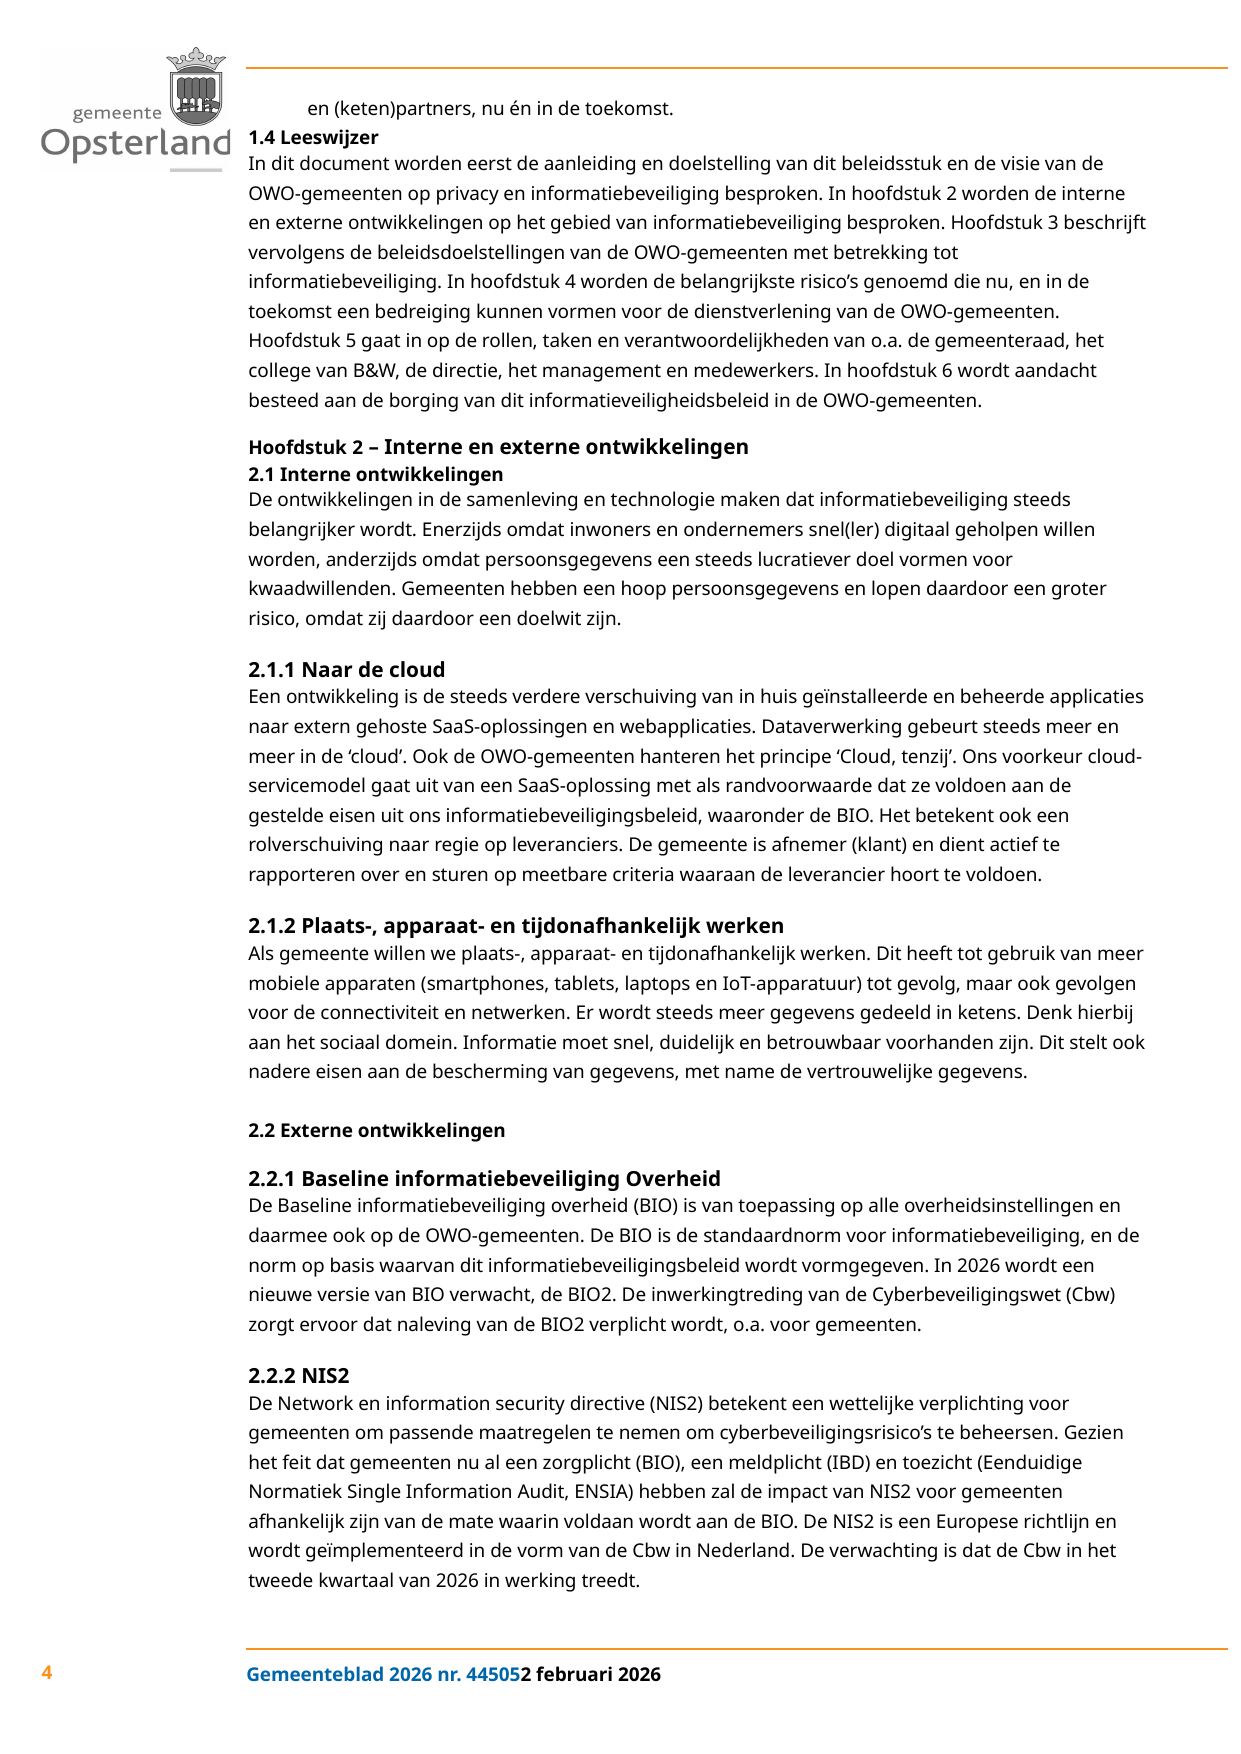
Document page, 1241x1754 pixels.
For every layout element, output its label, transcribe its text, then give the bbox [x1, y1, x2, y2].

picture [41, 47, 231, 172]
text De Baseline informatiebeveiliging overheid (BIO) is van toepassing op alle overheidsinstellingen en daarmee ook op de OWO-gemeenten. De BIO is de standaardnorm voor informatiebeveiliging, en de norm op basis waarvan dit informatiebeveiligingsbeleid wordt vormgegeven. In 2026 wordt een nieuwe versie van BIO verwacht, de BIO2. De inwerkingtreding van de Cyberbeveiligingswet (Cbw) zorgt ervoor dat naleving van de BIO2 verplicht wordt, o.a. voor gemeenten. [248, 1193, 1152, 1337]
list en (keten)partners, nu én in de toekomst. [248, 95, 1152, 121]
text Als gemeente willen we plaats-, apparaat- en tijdonafhankelijk werken. Dit heeft tot gebruik van meer mobiele apparaten (smartphones, tablets, laptops en IoT-apparatuur) tot gevolg, maar ook gevolgen voor de connectiviteit en netwerken. Er wordt steeds meer gegevens gedeeld in ketens. Denk hierbij aan het sociaal domein. Informatie moet snel, duidelijk en betrouwbaar voorhanden zijn. Dit stelt ook nadere eisen aan de bescherming van gegevens, met name de vertrouwelijke gegevens. [248, 940, 1152, 1084]
text 1.4 Leeswijzer [248, 124, 1152, 150]
text 2.2.1 Baseline informatiebeveiliging Overheid [248, 1164, 1152, 1193]
text 2.2.2 NIS2 [248, 1361, 1152, 1390]
text 2.1.1 Naar de cloud [248, 655, 1152, 684]
text De Network en information security directive (NIS2) betekent een wettelijke verplichting voor gemeenten om passende maatregelen te nemen om cyberbeveiligingsrisico’s te beheersen. Gezien het feit dat gemeenten nu al een zorgplicht (BIO), een meldplicht (IBD) en toezicht (Eenduidige Normatiek Single Information Audit, ENSIA) hebben zal de impact van NIS2 voor gemeenten afhankelijk zijn van de mate waarin voldaan wordt aan de BIO. De NIS2 is een Europese richtlijn en wordt geïmplementeerd in de vorm van de Cbw in Nederland. De verwachting is dat de Cbw in het tweede kwartaal van 2026 in werking treedt. [248, 1390, 1152, 1593]
text Hoofdstuk 2 – Interne en externe ontwikkelingen [248, 432, 1152, 461]
text Een ontwikkeling is de steeds verdere verschuiving van in huis geïnstalleerde en beheerde applicaties naar extern gehoste SaaS-oplossingen en webapplicaties. Dataverwerking gebeurt steeds meer en meer in de ‘cloud’. Ook de OWO-gemeenten hanteren het principe ‘Cloud, tenzij’. Ons voorkeur cloud-servicemodel gaat uit van een SaaS-oplossing met als randvoorwaarde dat ze voldoen aan de gestelde eisen uit ons informatiebeveiligingsbeleid, waaronder de BIO. Het betekent ook een rolverschuiving naar regie op leveranciers. De gemeente is afnemer (klant) en dient actief te rapporteren over en sturen op meetbare criteria waaraan de leverancier hoort te voldoen. [248, 684, 1152, 887]
text In dit document worden eerst de aanleiding en doelstelling van dit beleidsstuk en de visie van de OWO-gemeenten op privacy en informatiebeveiliging besproken. In hoofdstuk 2 worden de interne en externe ontwikkelingen op het gebied van informatiebeveiliging besproken. Hoofdstuk 3 beschrijft vervolgens de beleidsdoelstellingen van de OWO-gemeenten met betrekking tot informatiebeveiliging. In hoofdstuk 4 worden de belangrijkste risico’s genoemd die nu, en in de toekomst een bedreiging kunnen vormen voor de dienstverlening van de OWO-gemeenten. Hoofdstuk 5 gaat in op de rollen, taken en verantwoordelijkheden van o.a. de gemeenteraad, het college van B&W, de directie, het management en medewerkers. In hoofdstuk 6 wordt aandacht besteed aan de borging van dit informatieveiligheidsbeleid in de OWO-gemeenten. [248, 150, 1152, 412]
text 2.1 Interne ontwikkelingen [248, 461, 1152, 487]
text De ontwikkelingen in de samenleving en technologie maken dat informatiebeveiliging steeds belangrijker wordt. Enerzijds omdat inwoners en ondernemers snel(ler) digitaal geholpen willen worden, anderzijds omdat persoonsgegevens een steeds lucratiever doel vormen voor kwaadwillenden. Gemeenten hebben een hoop persoonsgegevens en lopen daardoor een groter risico, omdat zij daardoor een doelwit zijn. [248, 487, 1152, 631]
text 2.2 Externe ontwikkelingen [248, 1118, 1152, 1143]
text 2.1.2 Plaats-, apparaat- en tijdonafhankelijk werken [248, 912, 1152, 940]
